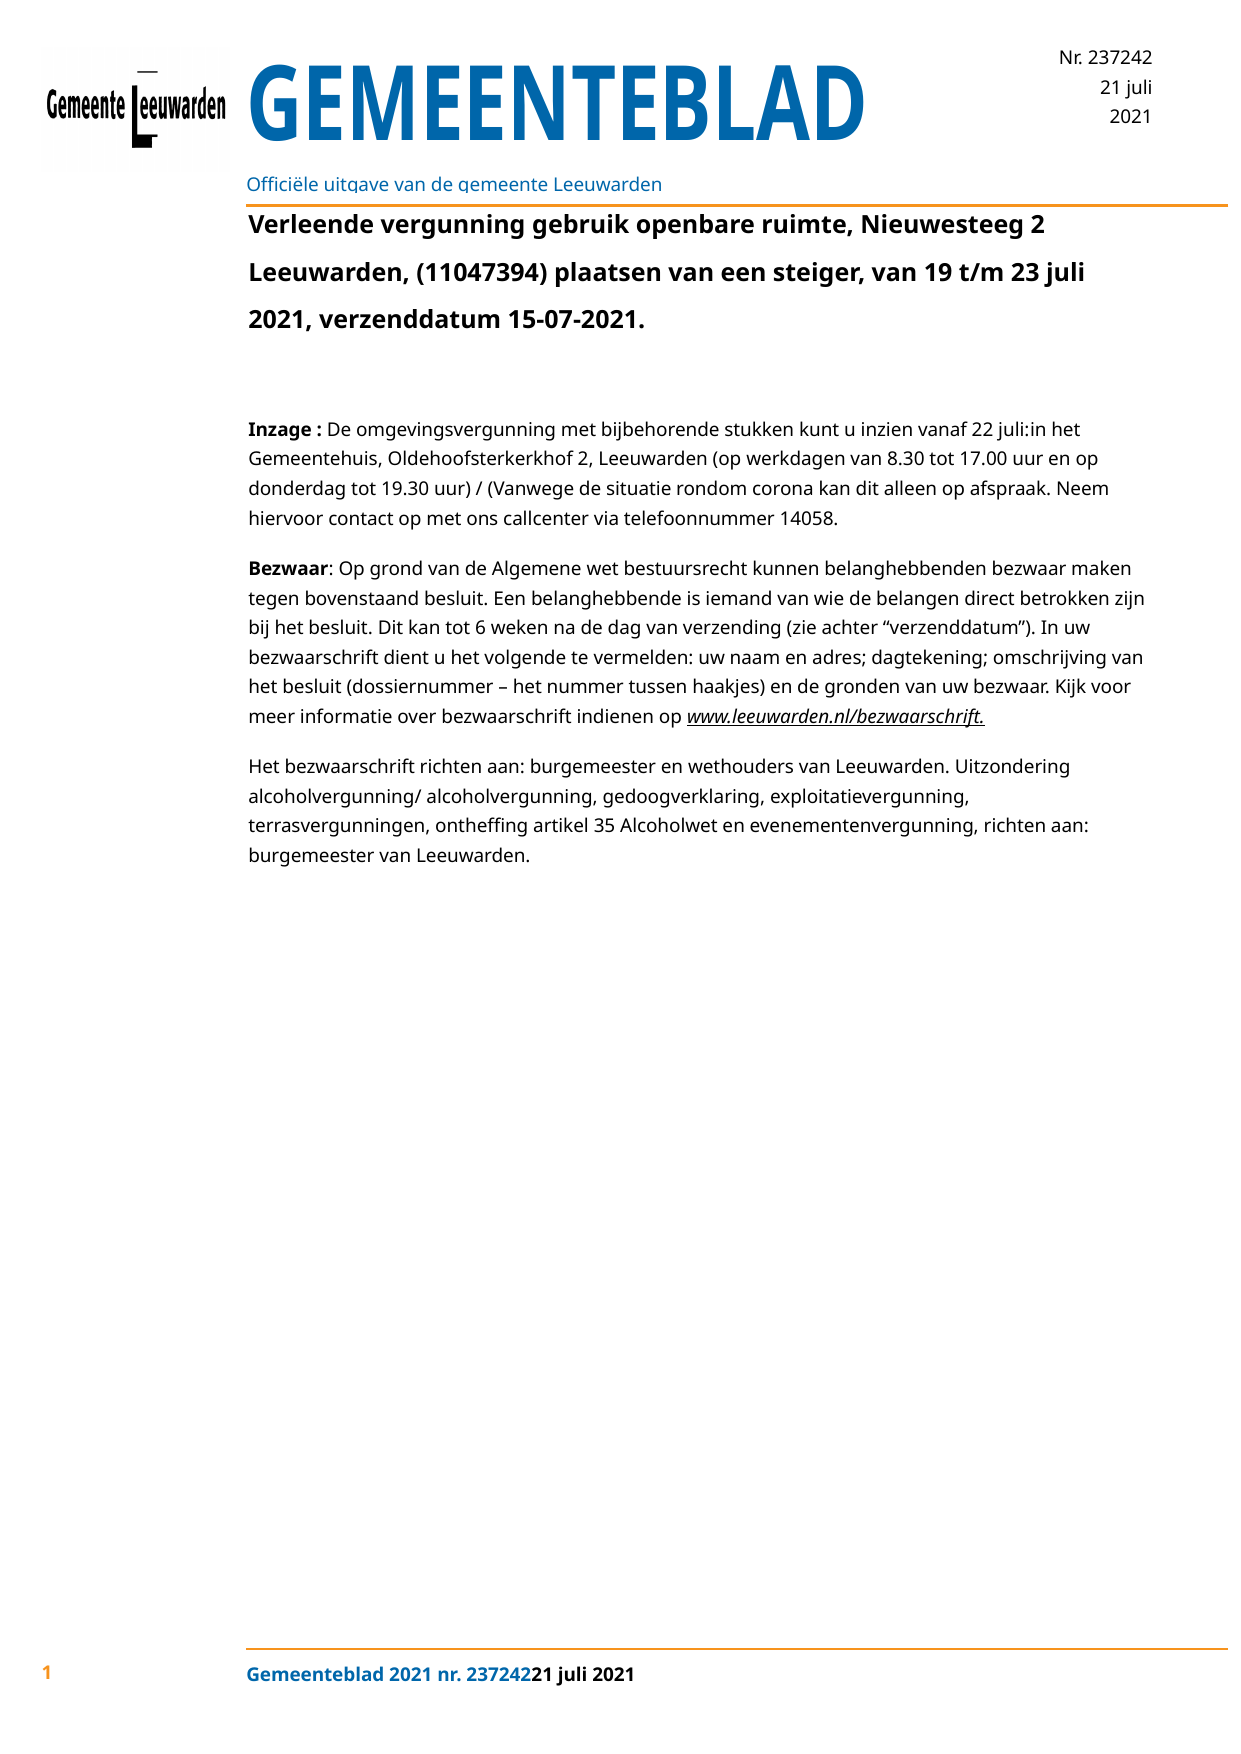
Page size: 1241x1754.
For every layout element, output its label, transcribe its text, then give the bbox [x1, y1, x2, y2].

text Verleende vergunning gebruik openbare ruimte, Nieuwesteeg 2 Leeuwarden, (11047394) plaatsen van een steiger, van 19 t/m 23 juli 2021, verzenddatum 15-07-2021. [248, 207, 1152, 336]
picture [41, 47, 231, 172]
text Het bezwaarschrift richten aan: burgemeester en wethouders van Leeuwarden. Uitzondering alcoholvergunning/ alcoholvergunning, gedoogverklaring, exploitatievergunning, terrasvergunningen, ontheffing artikel 35 Alcoholwet en evenementenvergunning, richten aan: burgemeester van Leeuwarden. [248, 753, 1152, 868]
text Bezwaar: Op grond van de Algemene wet bestuursrecht kunnen belanghebbenden bezwaar maken tegen bovenstaand besluit. Een belanghebbende is iemand van wie de belangen direct betrokken zijn bij het besluit. Dit kan tot 6 weken na de dag van verzending (zie achter “verzenddatum”). In uw bezwaarschrift dient u het volgende te vermelden: uw naam en adres; dagtekening; omschrijving van het besluit (dossiernummer – het nummer tussen haakjes) en de gronden van uw bezwaar. Kijk voor meer informatie over bezwaarschrift indienen op www.leeuwarden.nl/bezwaarschrift. [248, 555, 1152, 729]
text Inzage : De omgevingsvergunning met bijbehorende stukken kunt u inzien vanaf 22 juli:in het Gemeentehuis, Oldehoofsterkerkhof 2, Leeuwarden (op werkdagen van 8.30 tot 17.00 uur en op donderdag tot 19.30 uur) / (Vanwege de situatie rondom corona kan dit alleen op afspraak. Neem hiervoor contact op met ons callcenter via telefoonnummer 14058. [248, 416, 1152, 530]
